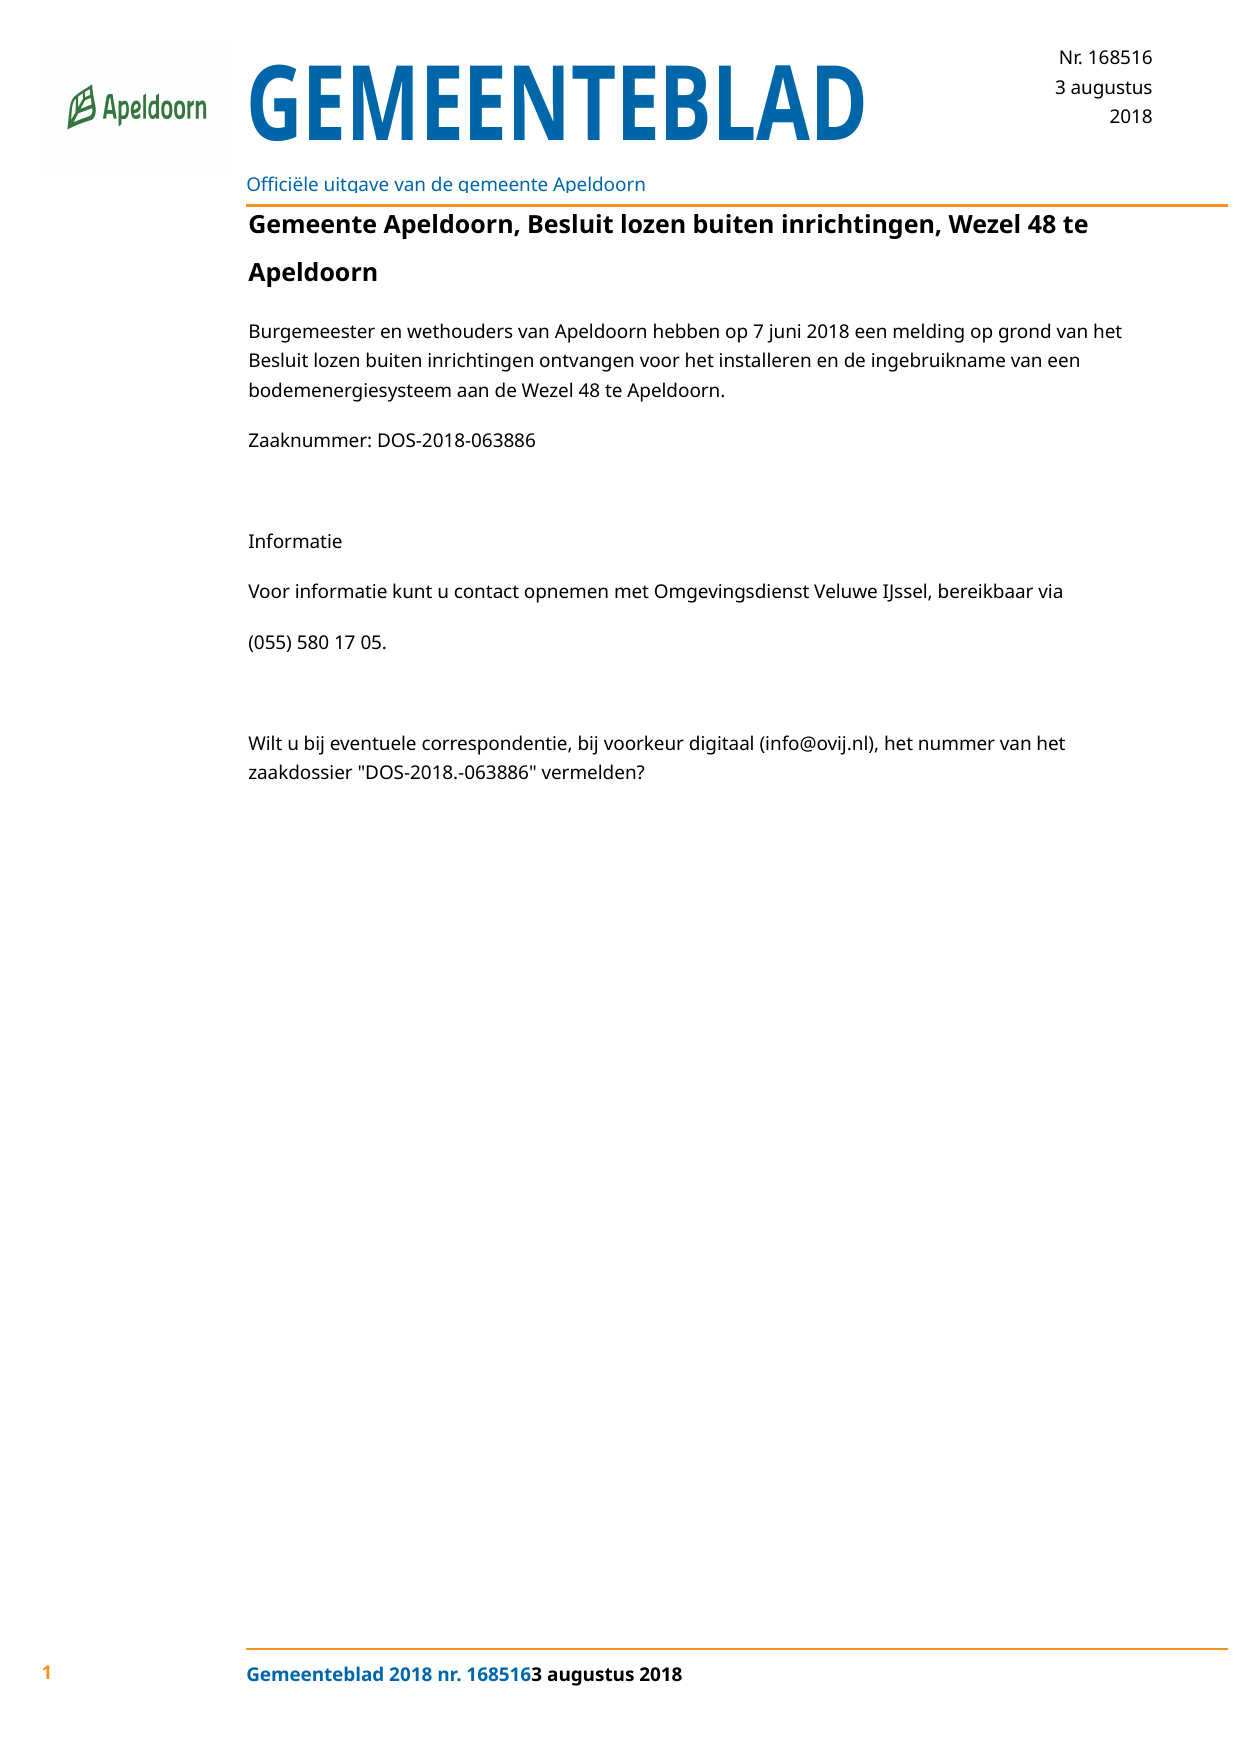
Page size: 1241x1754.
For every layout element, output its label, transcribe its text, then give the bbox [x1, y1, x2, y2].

text Burgemeester en wethouders van Apeldoorn hebben op 7 juni 2018 een melding op grond van het Besluit lozen buiten inrichtingen ontvangen voor het installeren en de ingebruikname van een bodemenergiesysteem aan de Wezel 48 te Apeldoorn. [248, 318, 1152, 403]
text Gemeente Apeldoorn, Besluit lozen buiten inrichtingen, Wezel 48 te Apeldoorn [248, 207, 1152, 288]
text Zaaknummer: DOS-2018-063886 [248, 427, 1152, 453]
text Wilt u bij eventuele correspondentie, bij voorkeur digitaal (info@ovij.nl), het nummer van het zaakdossier "DOS-2018.-063886" vermelden? [248, 730, 1152, 785]
picture [41, 47, 231, 172]
text Informatie [248, 528, 1152, 554]
text Voor informatie kunt u contact opnemen met Omgevingsdienst Veluwe IJssel, bereikbaar via [248, 579, 1152, 604]
text (055) 580 17 05. [248, 629, 1152, 655]
